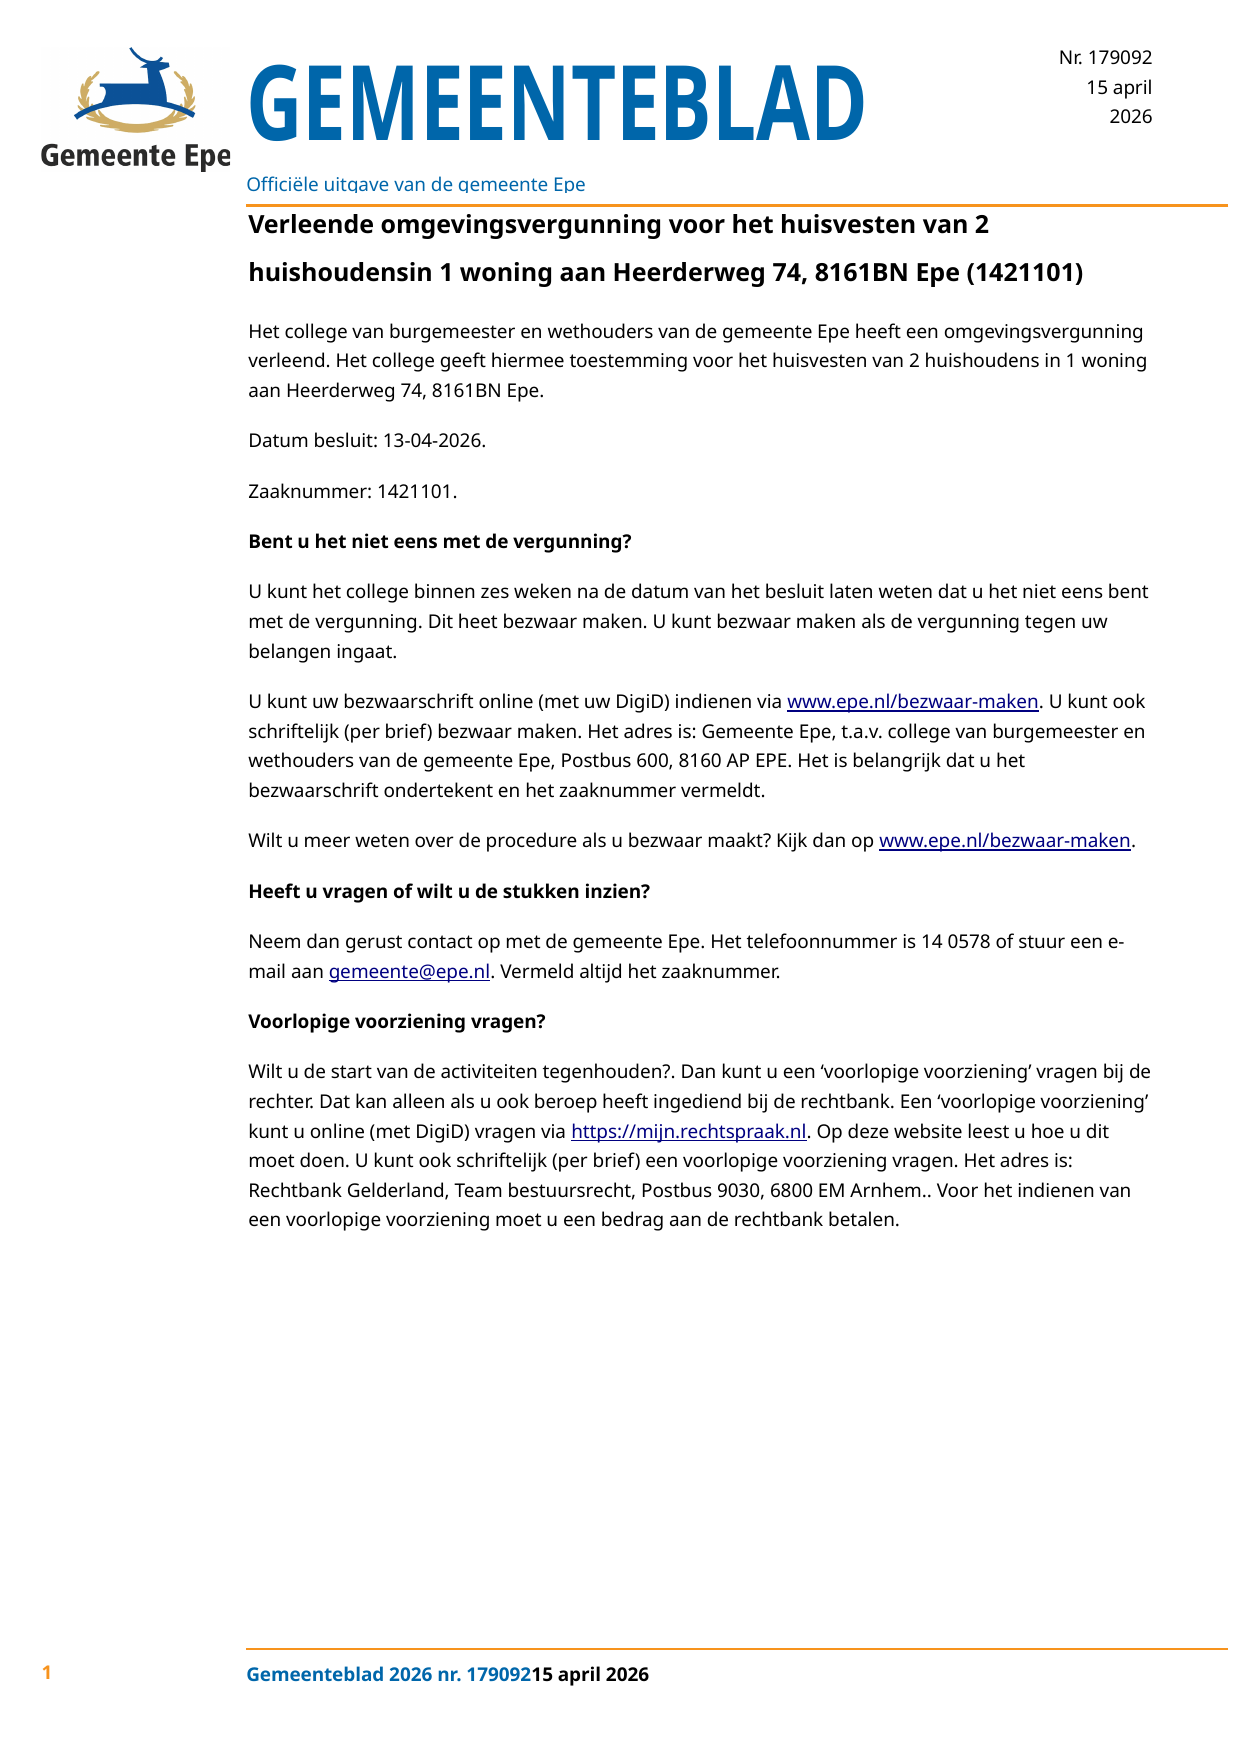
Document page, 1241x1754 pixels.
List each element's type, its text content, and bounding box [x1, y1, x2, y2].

text U kunt het college binnen zes weken na de datum van het besluit laten weten dat u het niet eens bent met de vergunning. Dit heet bezwaar maken. U kunt bezwaar maken als de vergunning tegen uw belangen ingaat. [248, 579, 1152, 664]
picture [41, 47, 231, 172]
text Bent u het niet eens met de vergunning? [248, 528, 1152, 554]
text U kunt uw bezwaarschrift online (met uw DigiD) indienen via www.epe.nl/bezwaar-maken. U kunt ook schriftelijk (per brief) bezwaar maken. Het adres is: Gemeente Epe, t.a.v. college van burgemeester en wethouders van de gemeente Epe, Postbus 600, 8160 AP EPE. Het is belangrijk dat u het bezwaarschrift ondertekent en het zaaknummer vermeldt. [248, 688, 1152, 803]
text Datum besluit: 13-04-2026. [248, 427, 1152, 453]
text Neem dan gerust contact op met de gemeente Epe. Het telefoonnummer is 14 0578 of stuur een e-mail aan gemeente@epe.nl. Vermeld altijd het zaaknummer. [248, 928, 1152, 984]
text Voorlopige voorziening vragen? [248, 1008, 1152, 1034]
text Wilt u de start van de activiteiten tegenhouden?. Dan kunt u een ‘voorlopige voorziening’ vragen bij de rechter. Dat kan alleen als u ook beroep heeft ingediend bij de rechtbank. Een ‘voorlopige voorziening’ kunt u online (met DigiD) vragen via https://mijn.rechtspraak.nl. Op deze website leest u hoe u dit moet doen. U kunt ook schriftelijk (per brief) een voorlopige voorziening vragen. Het adres is: Rechtbank Gelderland, Team bestuursrecht, Postbus 9030, 6800 EM Arnhem.. Voor het indienen van een voorlopige voorziening moet u een bedrag aan de rechtbank betalen. [248, 1059, 1152, 1232]
text Heeft u vragen of wilt u de stukken inzien? [248, 878, 1152, 904]
text Verleende omgevingsvergunning voor het huisvesten van 2 huishoudensin 1 woning aan Heerderweg 74, 8161BN Epe (1421101) [248, 207, 1152, 288]
text Wilt u meer weten over de procedure als u bezwaar maakt? Kijk dan op www.epe.nl/bezwaar-maken. [248, 827, 1152, 853]
text Zaaknummer: 1421101. [248, 478, 1152, 504]
text Het college van burgemeester en wethouders van de gemeente Epe heeft een omgevingsvergunning verleend. Het college geeft hiermee toestemming voor het huisvesten van 2 huishoudens in 1 woning aan Heerderweg 74, 8161BN Epe. [248, 318, 1152, 403]
